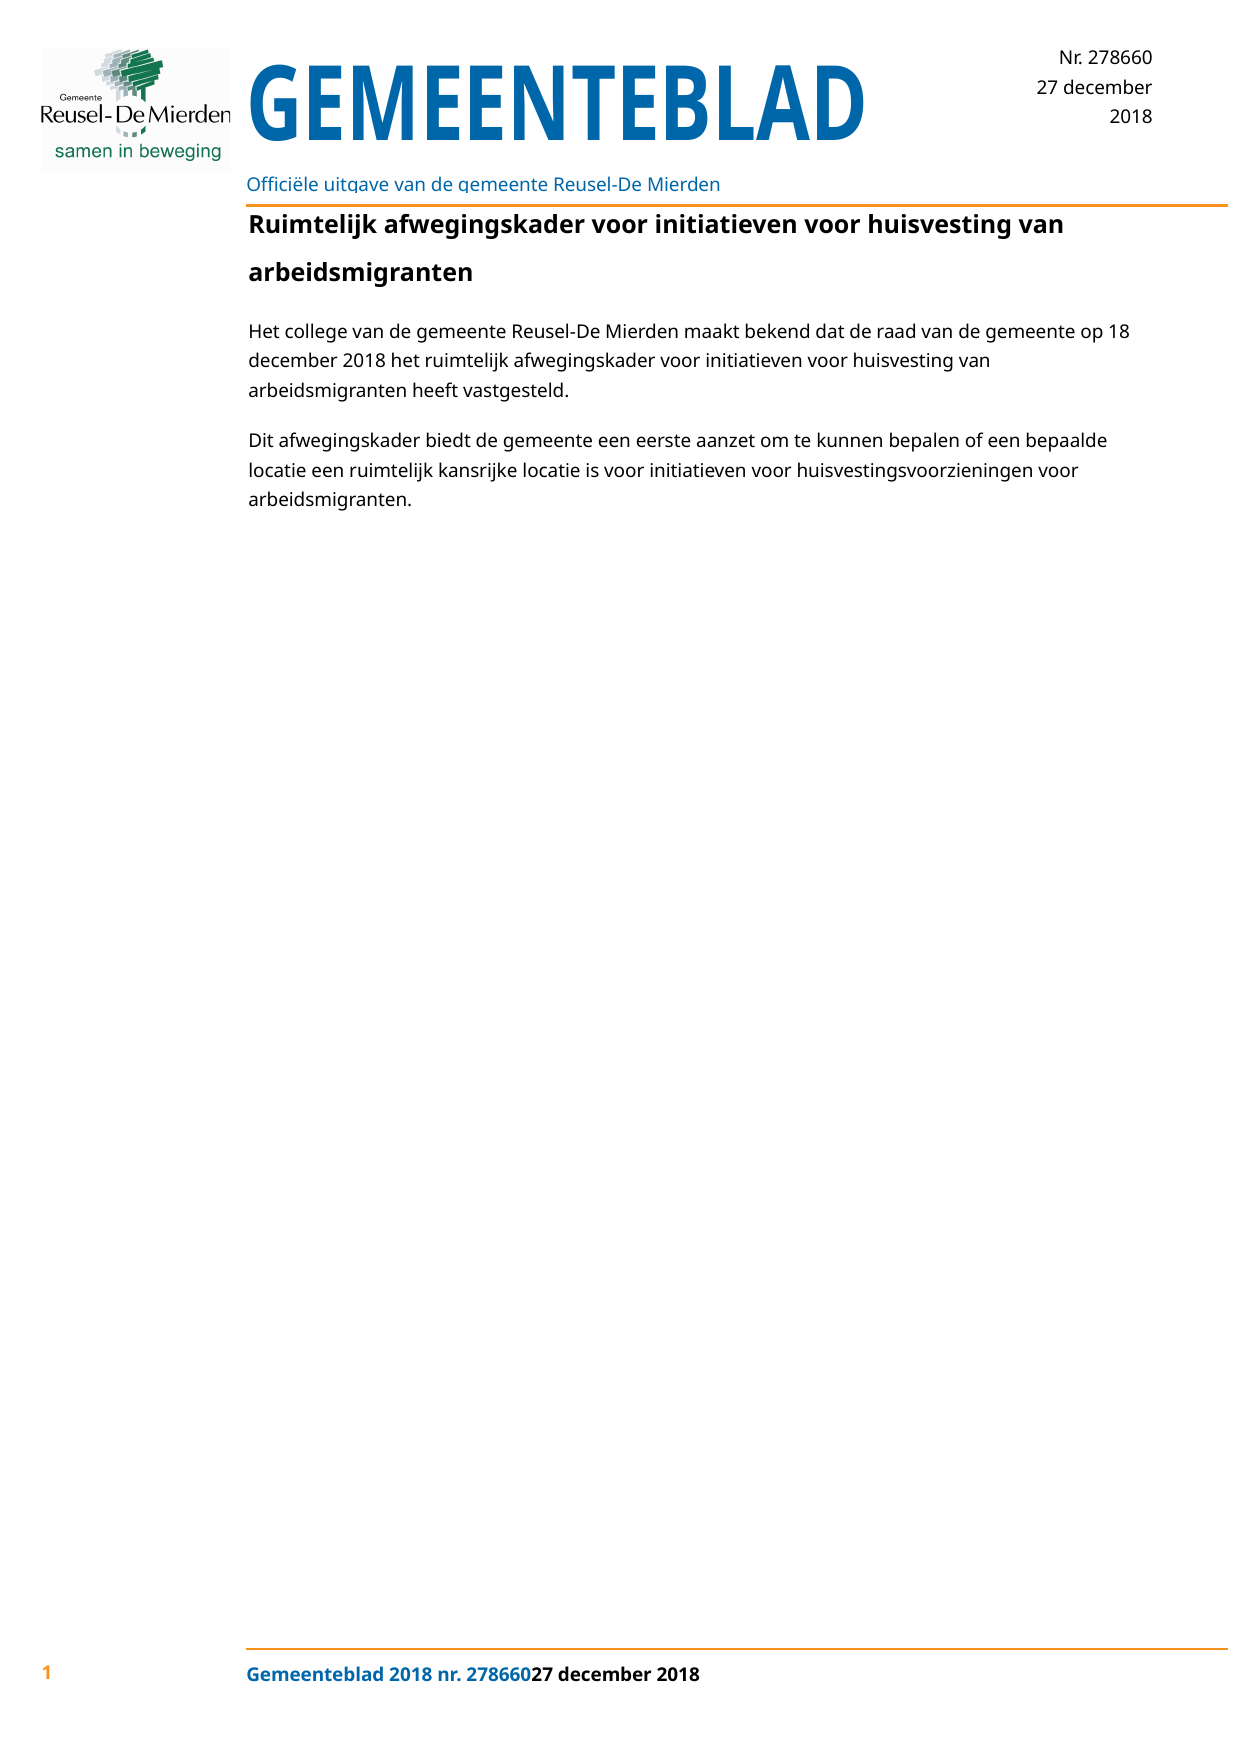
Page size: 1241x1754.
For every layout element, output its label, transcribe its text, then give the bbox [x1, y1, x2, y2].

picture [41, 47, 231, 172]
text Dit afwegingskader biedt de gemeente een eerste aanzet om te kunnen bepalen of een bepaalde locatie een ruimtelijk kansrijke locatie is voor initiatieven voor huisvestingsvoorzieningen voor arbeidsmigranten. [248, 427, 1152, 512]
text Ruimtelijk afwegingskader voor initiatieven voor huisvesting van arbeidsmigranten [248, 207, 1152, 288]
text Het college van de gemeente Reusel-De Mierden maakt bekend dat de raad van de gemeente op 18 december 2018 het ruimtelijk afwegingskader voor initiatieven voor huisvesting van arbeidsmigranten heeft vastgesteld. [248, 318, 1152, 403]
